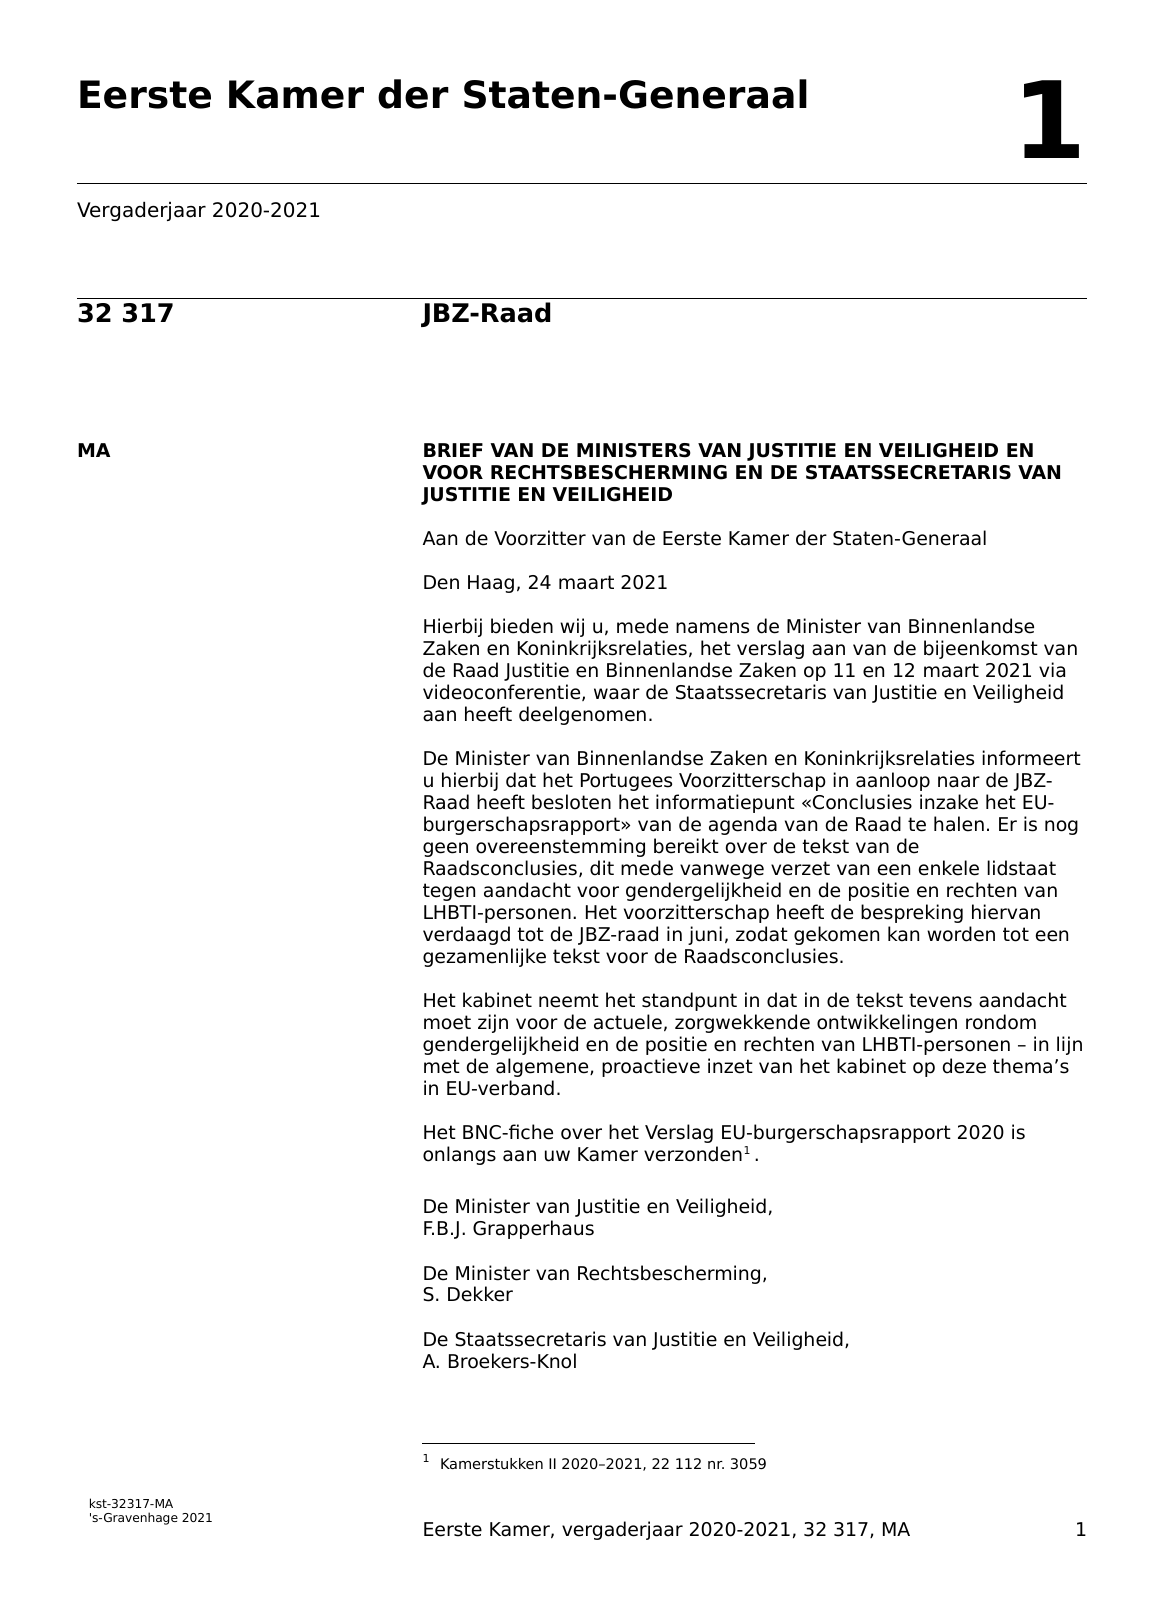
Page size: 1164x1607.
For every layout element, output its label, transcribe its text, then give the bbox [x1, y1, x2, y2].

text Kamerstukken II 2020–2021, 22 112 nr. 3059 [422, 1452, 1087, 1474]
table_cell Vergaderjaar 2020-2021 [77, 184, 1087, 298]
text Het kabinet neemt het standpunt in dat in de tekst tevens aandacht moet zijn voor de actuele, zorgwekkende ontwikkelingen rondom gendergelijkheid en de positie en rechten van LHBTI-personen – in lijn met de algemene, proactieve inzet van het kabinet op deze thema’s in EU-verband. [422, 990, 1087, 1100]
text Den Haag, 24 maart 2021 [422, 572, 1087, 594]
table_header Eerste Kamer der Staten-Generaal [77, 59, 886, 183]
text De Minister van Binnenlandse Zaken en Koninkrijksrelaties informeert u hierbij dat het Portugees Voorzitterschap in aanloop naar de JBZ-Raad heeft besloten het informatiepunt «Conclusies inzake het EU-burgerschapsrapport» van de agenda van de Raad te halen. Er is nog geen overeenstemming bereikt over de tekst van de Raadsconclusies, dit mede vanwege verzet van een enkele lidstaat tegen aandacht voor gendergelijkheid en de positie en rechten van LHBTI-personen. Het voorzitterschap heeft de bespreking hiervan verdaagd tot de JBZ-raad in juni, zodat gekomen kan worden tot een gezamenlijke tekst voor de Raadsconclusies. [422, 748, 1087, 968]
text De Minister van Justitie en Veiligheid, F.B.J. Grapperhaus [422, 1196, 1087, 1240]
table_header 1 [886, 59, 1087, 183]
text kst-32317-MA [88, 1497, 323, 1511]
subtitle 32 317 JBZ-Raad [77, 299, 1087, 329]
text Hierbij bieden wij u, mede namens de Minister van Binnenlandse Zaken en Koninkrijksrelaties, het verslag aan van de bijeenkomst van de Raad Justitie en Binnenlandse Zaken op 11 en 12 maart 2021 via videoconferentie, waar de Staatssecretaris van Justitie en Veiligheid aan heeft deelgenomen. [422, 616, 1087, 726]
text 's-Gravenhage 2021 [88, 1511, 323, 1525]
text De Staatssecretaris van Justitie en Veiligheid, A. Broekers-Knol [422, 1328, 1087, 1372]
text Het BNC-fiche over het Verslag EU-burgerschapsrapport 2020 is onlangs aan uw Kamer verzonden. [422, 1122, 1087, 1166]
text De Minister van Rechtsbescherming, S. Dekker [422, 1262, 1087, 1306]
text Aan de Voorzitter van de Eerste Kamer der Staten-Generaal [422, 528, 1087, 550]
subtitle MA BRIEF VAN DE MINISTERS VAN JUSTITIE EN VEILIGHEID EN VOOR RECHTSBESCHERMING EN DE STAATSSECRETARIS VAN JUSTITIE EN VEILIGHEID [77, 440, 1087, 506]
